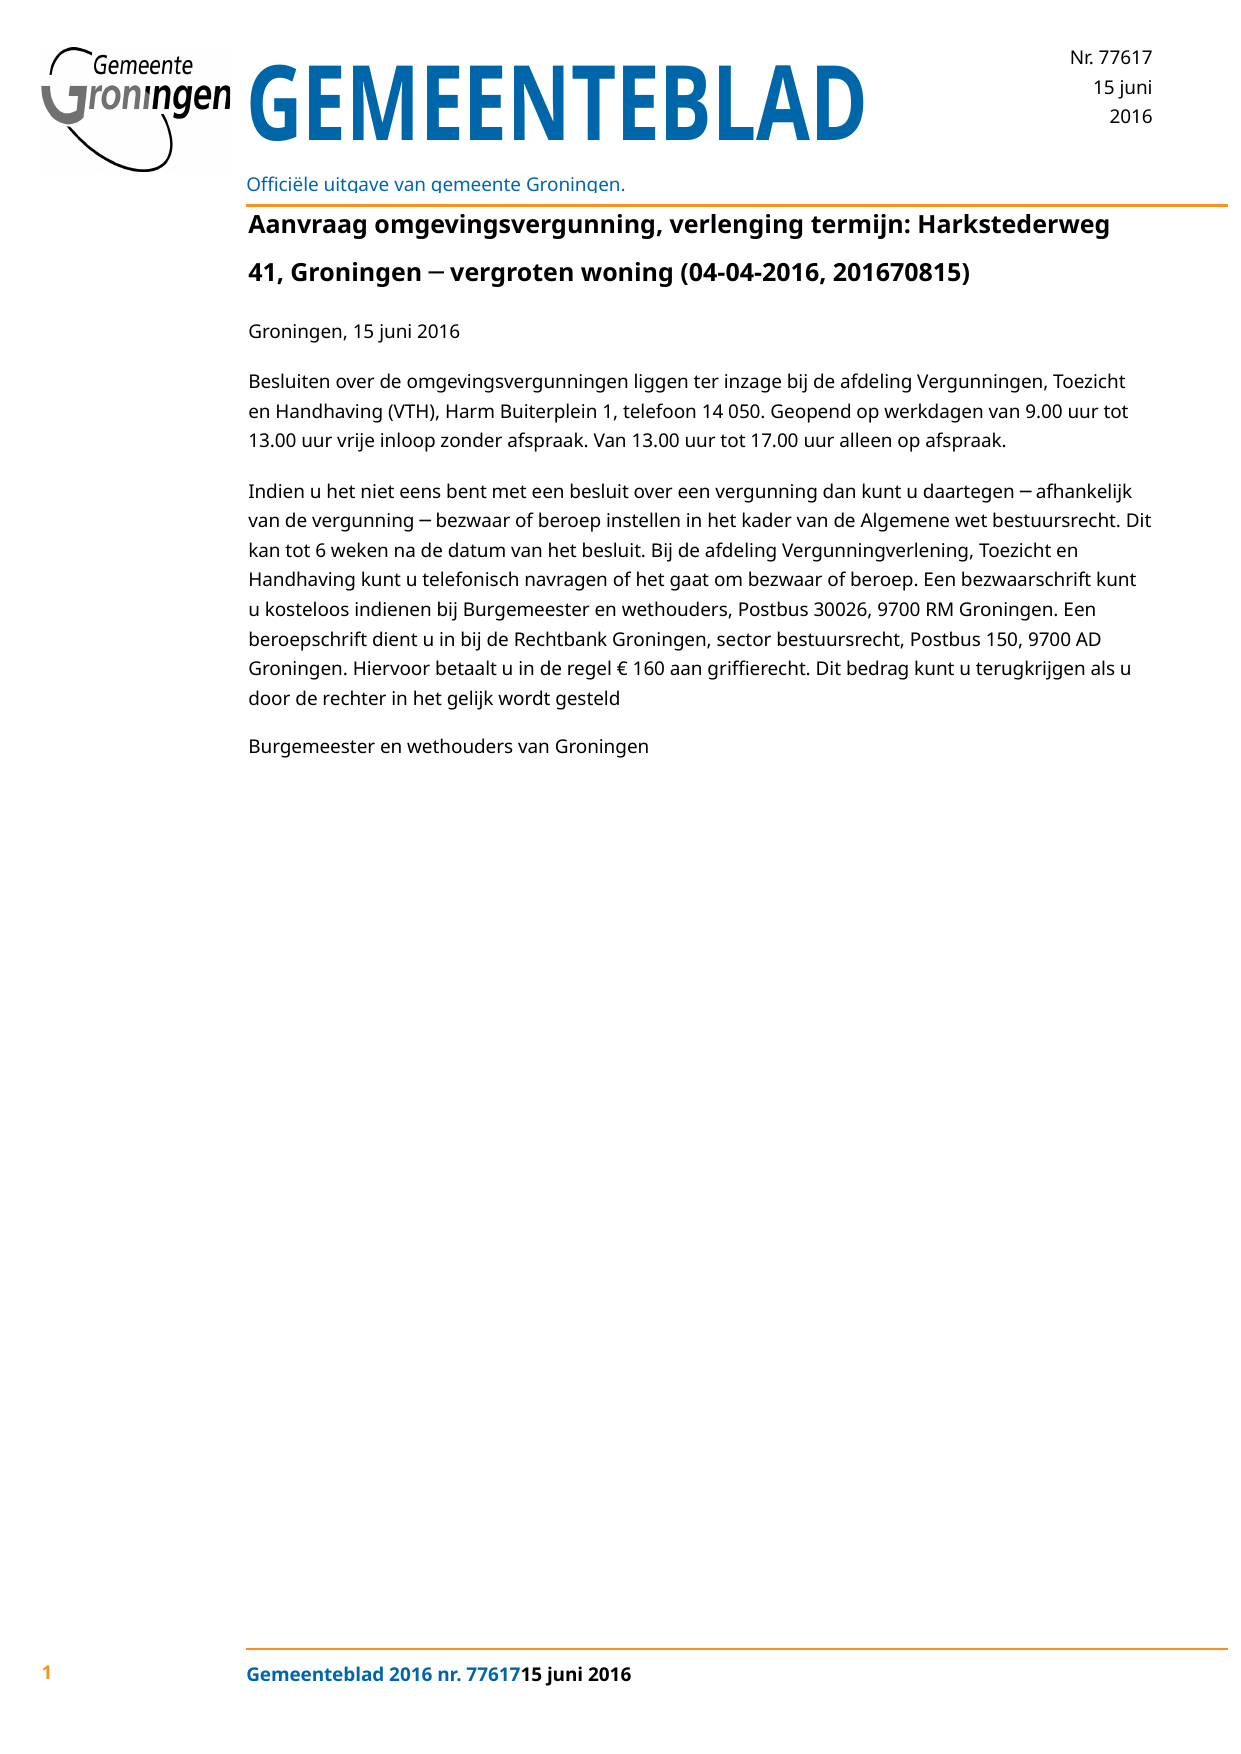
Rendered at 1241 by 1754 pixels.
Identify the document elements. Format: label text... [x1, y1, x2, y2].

text Indien u het niet eens bent met een besluit over een vergunning dan kunt u daartegen ─ afhankelijk van de vergunning ─ bezwaar of beroep instellen in het kader van de Algemene wet bestuursrecht. Dit kan tot 6 weken na de datum van het besluit. Bij de afdeling Vergunningverlening, Toezicht en Handhaving kunt u telefonisch navragen of het gaat om bezwaar of beroep. Een bezwaarschrift kunt u kosteloos indienen bij Burgemeester en wethouders, Postbus 30026, 9700 RM Groningen. Een beroepschrift dient u in bij de Rechtbank Groningen, sector bestuursrecht, Postbus 150, 9700 AD Groningen. Hiervoor betaalt u in de regel € 160 aan griffierecht. Dit bedrag kunt u terugkrijgen als u door de rechter in het gelijk wordt gesteld [248, 478, 1152, 711]
text Besluiten over de omgevingsvergunningen liggen ter inzage bij de afdeling Vergunningen, Toezicht en Handhaving (VTH), Harm Buiterplein 1, telefoon 14 050. Geopend op werkdagen van 9.00 uur tot 13.00 uur vrije inloop zonder afspraak. Van 13.00 uur tot 17.00 uur alleen op afspraak. [248, 368, 1152, 453]
text Aanvraag omgevingsvergunning, verlenging termijn: Harkstederweg 41, Groningen ─ vergroten woning (04-04-2016, 201670815) [248, 207, 1152, 288]
text Burgemeester en wethouders van Groningen [248, 733, 1152, 758]
picture [41, 47, 231, 172]
text Groningen, 15 juni 2016 [248, 318, 1152, 344]
